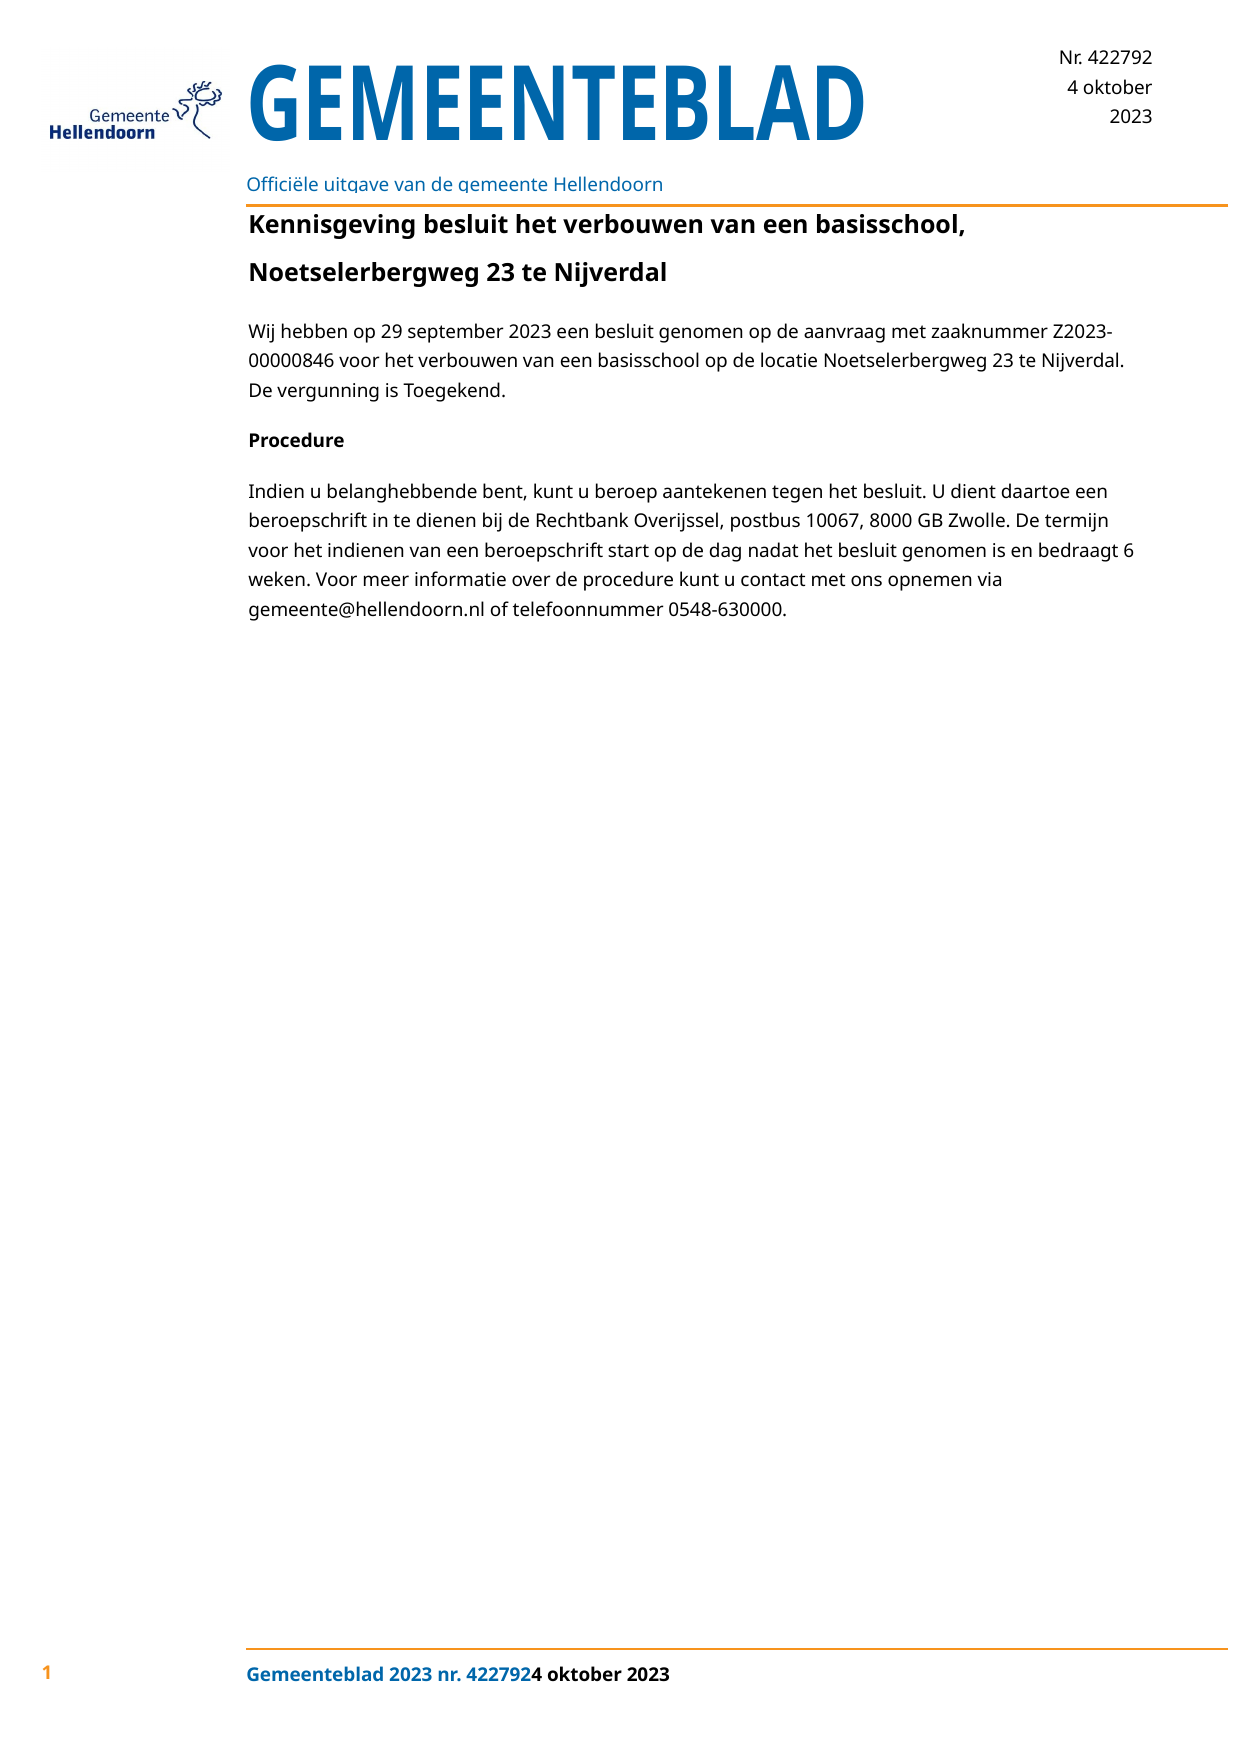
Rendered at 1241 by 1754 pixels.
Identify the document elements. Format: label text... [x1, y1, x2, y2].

text Wij hebben op 29 september 2023 een besluit genomen op de aanvraag met zaaknummer Z2023-00000846 voor het verbouwen van een basisschool op de locatie Noetselerbergweg 23 te Nijverdal. De vergunning is Toegekend. [248, 318, 1152, 403]
picture [41, 47, 231, 172]
text Kennisgeving besluit het verbouwen van een basisschool, Noetselerbergweg 23 te Nijverdal [248, 207, 1152, 288]
text Indien u belanghebbende bent, kunt u beroep aantekenen tegen het besluit. U dient daartoe een beroepschrift in te dienen bij de Rechtbank Overijssel, postbus 10067, 8000 GB Zwolle. De termijn voor het indienen van een beroepschrift start op de dag nadat het besluit genomen is en bedraagt 6 weken. Voor meer informatie over de procedure kunt u contact met ons opnemen via gemeente@hellendoorn.nl of telefoonnummer 0548-630000. [248, 478, 1152, 622]
text Procedure [248, 427, 1152, 453]
